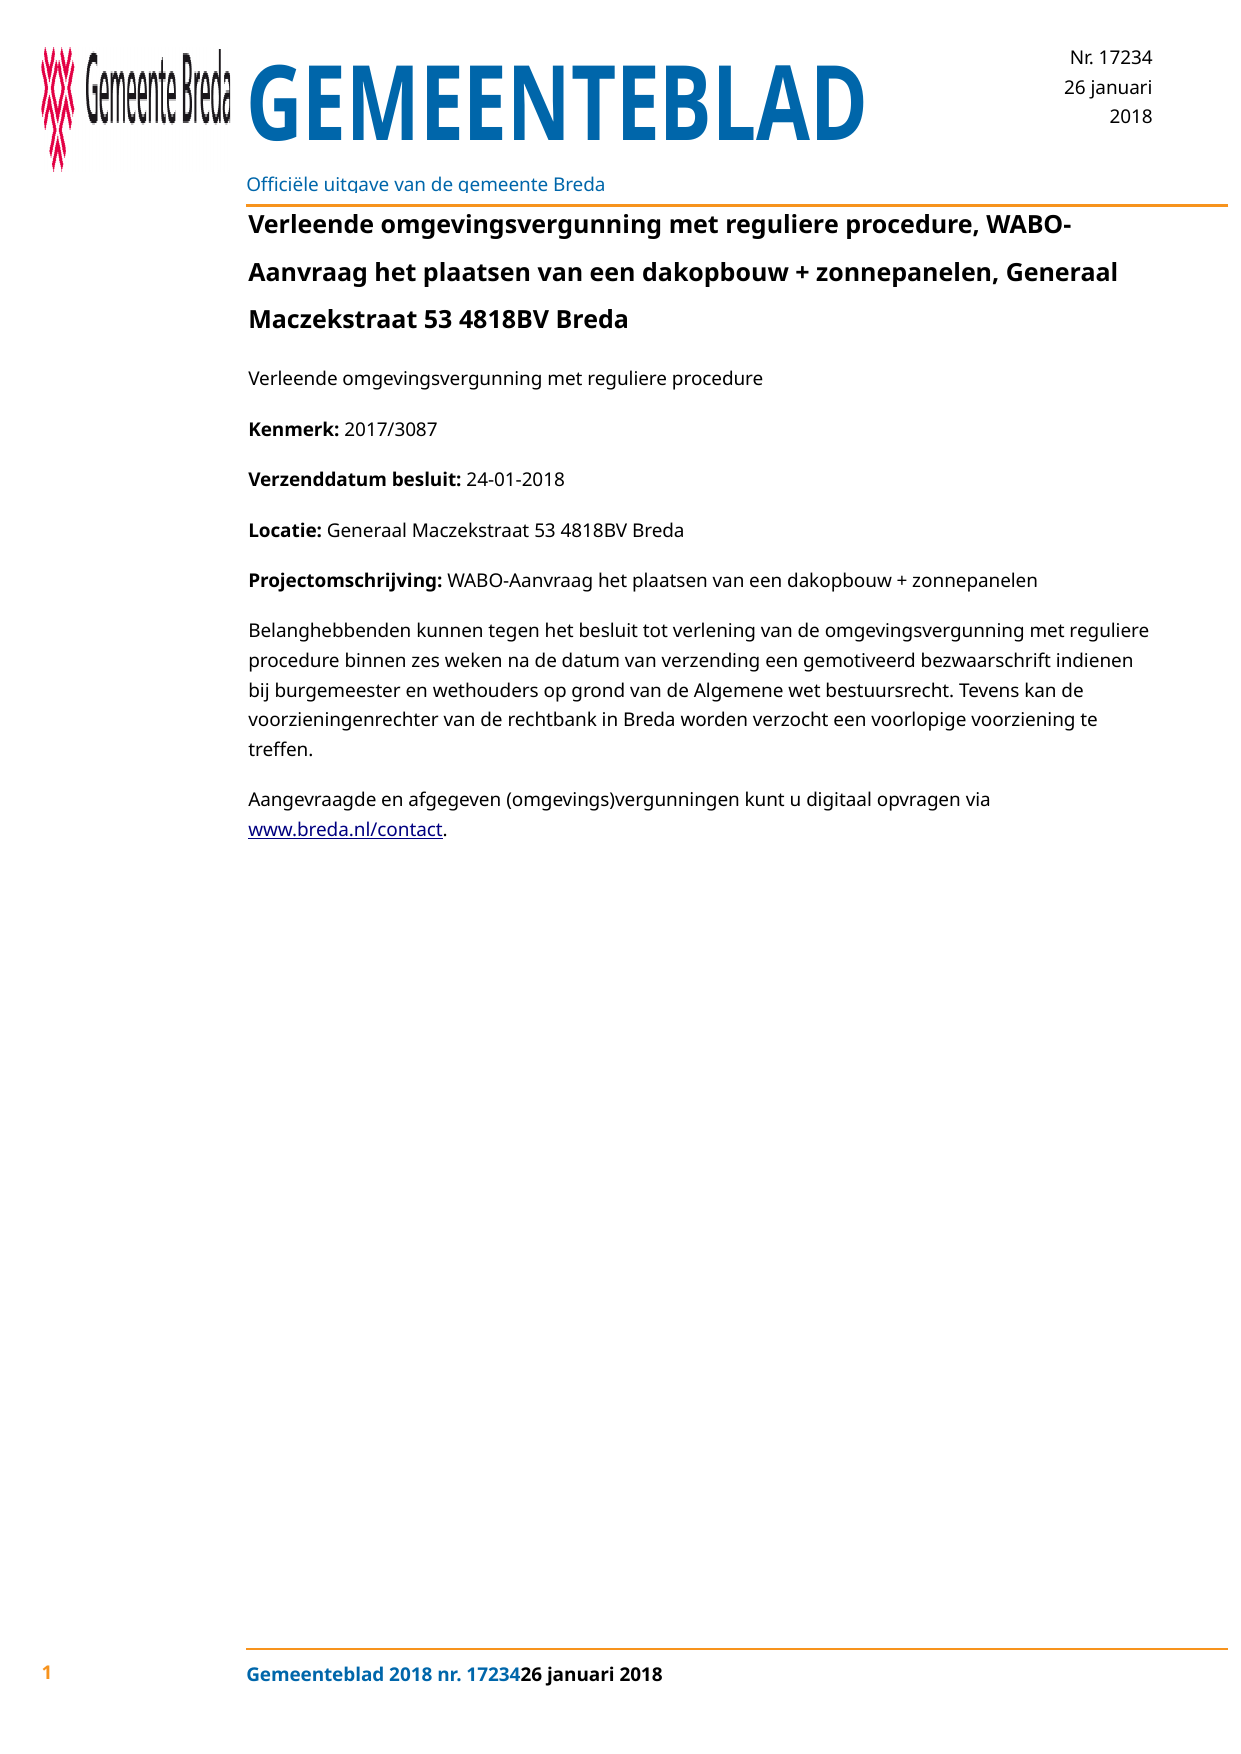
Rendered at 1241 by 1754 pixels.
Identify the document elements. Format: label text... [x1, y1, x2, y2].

text Kenmerk: 2017/3087 [248, 416, 1152, 442]
text Projectomschrijving: WABO-Aanvraag het plaatsen van een dakopbouw + zonnepanelen [248, 567, 1152, 593]
text Verleende omgevingsvergunning met reguliere procedure, WABO-Aanvraag het plaatsen van een dakopbouw + zonnepanelen, Generaal Maczekstraat 53 4818BV Breda [248, 207, 1152, 336]
text Verzenddatum besluit: 24-01-2018 [248, 466, 1152, 492]
text Verleende omgevingsvergunning met reguliere procedure [248, 366, 1152, 391]
text Aangevraagde en afgegeven (omgevings)vergunningen kunt u digitaal opvragen via www.breda.nl/contact. [248, 786, 1152, 842]
text Belanghebbenden kunnen tegen het besluit tot verlening van de omgevingsvergunning met reguliere procedure binnen zes weken na de datum van verzending een gemotiveerd bezwaarschrift indienen bij burgemeester en wethouders op grond van de Algemene wet bestuursrecht. Tevens kan de voorzieningenrechter van de rechtbank in Breda worden verzocht een voorlopige voorziening te treffen. [248, 618, 1152, 762]
text Locatie: Generaal Maczekstraat 53 4818BV Breda [248, 517, 1152, 542]
picture [41, 47, 231, 172]
